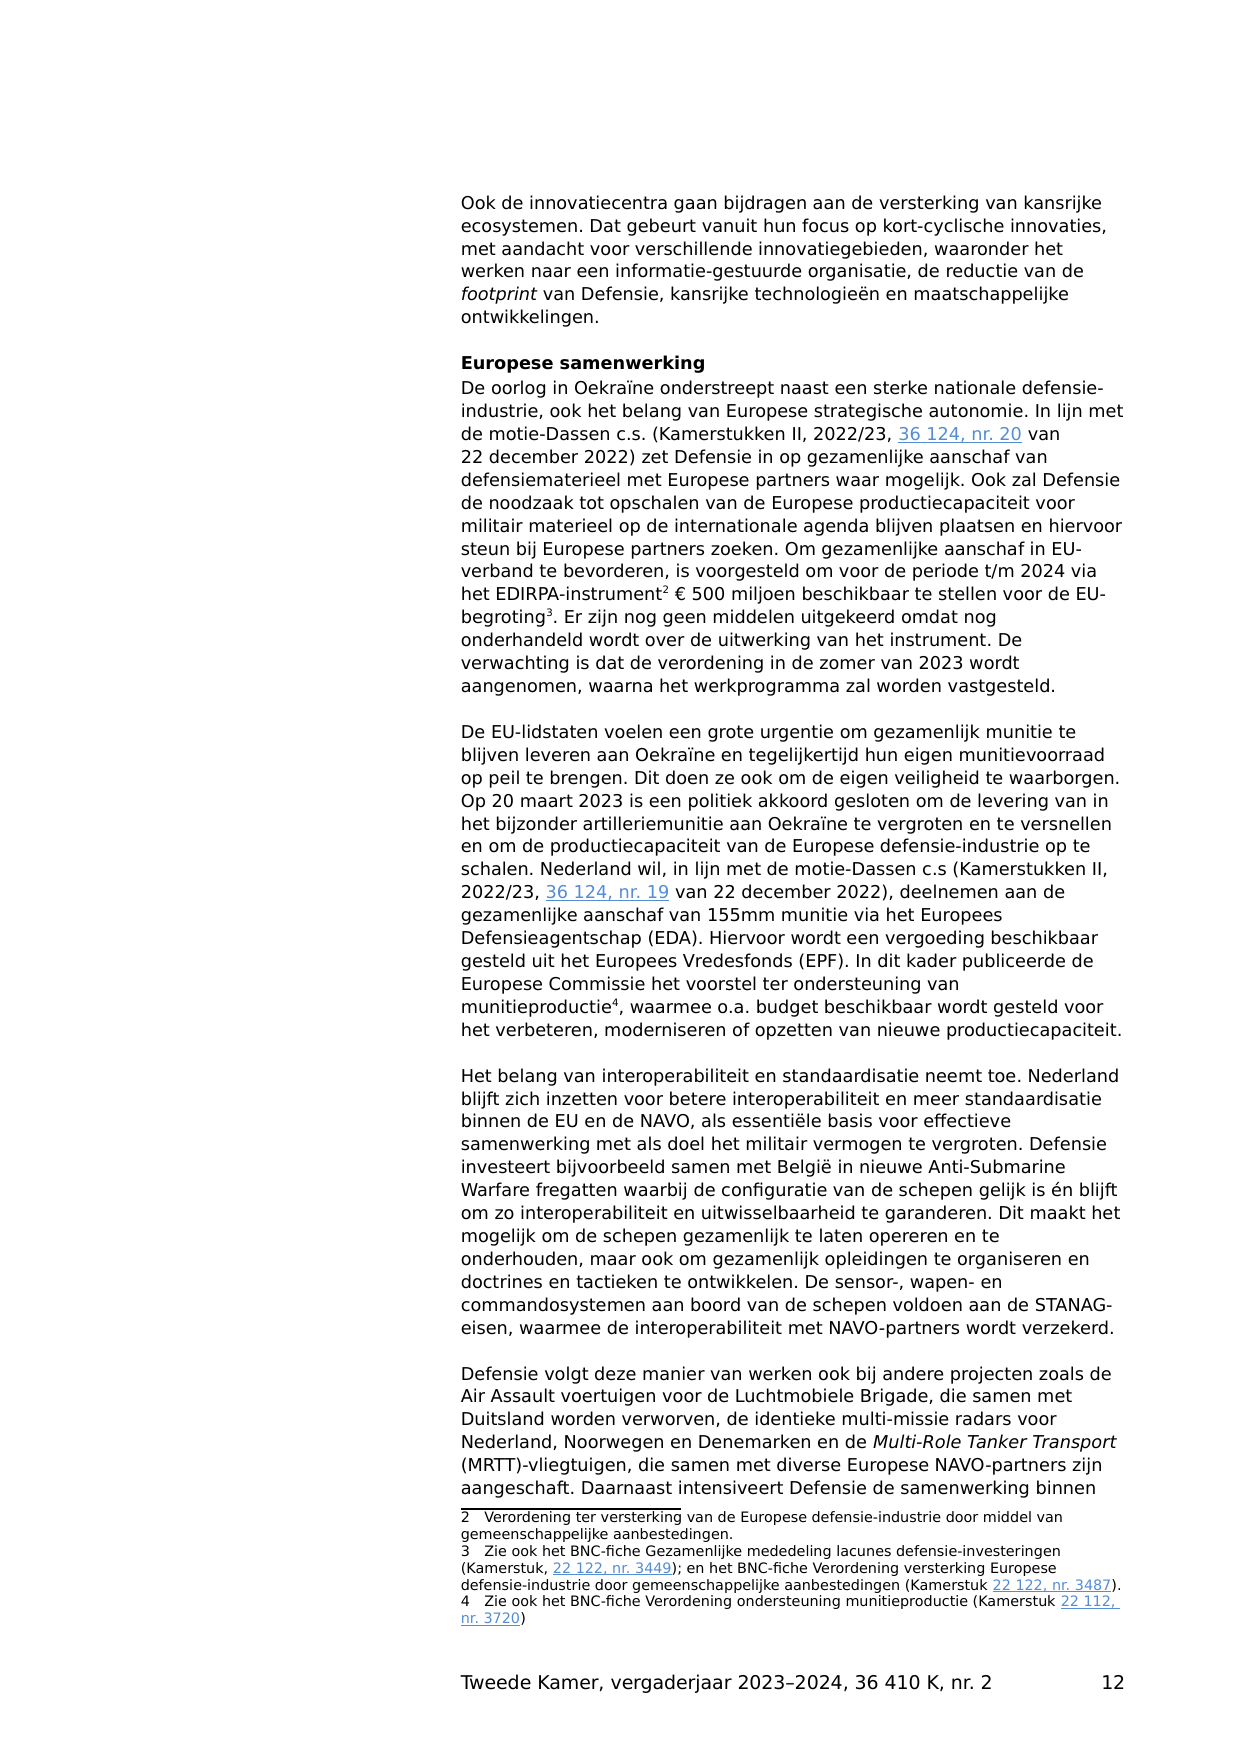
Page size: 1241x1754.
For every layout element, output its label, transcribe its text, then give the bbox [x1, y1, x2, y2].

text __Zie ook het BNC-fiche Gezamenlijke mededeling lacunes defensie-investeringen (Kamerstuk, 22 122, nr. 3449); en het BNC-fiche Verordening versterking Europese defensie-industrie door gemeenschappelijke aanbestedingen (Kamerstuk 22 122, nr. 3487). [461, 1543, 1125, 1593]
text __Zie ook het BNC-fiche Verordening ondersteuning munitieproductie (Kamerstuk 22 112, nr. 3720) [461, 1593, 1125, 1627]
text Europese samenwerking [461, 351, 1125, 374]
text Ook de innovatiecentra gaan bijdragen aan de versterking van kansrijke ecosystemen. Dat gebeurt vanuit hun focus op kort-cyclische innovaties, met aandacht voor verschillende innovatiegebieden, waaronder het werken naar een informatie-gestuurde organisatie, de reductie van de footprint van Defensie, kansrijke technologieën en maatschappelijke ontwikkelingen. [461, 191, 1125, 328]
text De oorlog in Oekraïne onderstreept naast een sterke nationale defensie-industrie, ook het belang van Europese strategische autonomie. In lijn met de motie-Dassen c.s. (Kamerstukken II, 2022/23, 36 124, nr. 20 van 22 december 2022) zet Defensie in op gezamenlijke aanschaf van defensiematerieel met Europese partners waar mogelijk. Ook zal Defensie de noodzaak tot opschalen van de Europese productiecapaciteit voor militair materieel op de internationale agenda blijven plaatsen en hiervoor steun bij Europese partners zoeken. Om gezamenlijke aanschaf in EU-verband te bevorderen, is voorgesteld om voor de periode t/m 2024 via het EDIRPA-instrument € 500 miljoen beschikbaar te stellen voor de EU-begroting. Er zijn nog geen middelen uitgekeerd omdat nog onderhandeld wordt over de uitwerking van het instrument. De verwachting is dat de verordening in de zomer van 2023 wordt aangenomen, waarna het werkprogramma zal worden vastgesteld. [461, 376, 1125, 697]
text Het belang van interoperabiliteit en standaardisatie neemt toe. Nederland blijft zich inzetten voor betere interoperabiliteit en meer standaardisatie binnen de EU en de NAVO, als essentiële basis voor effectieve samenwerking met als doel het militair vermogen te vergroten. Defensie investeert bijvoorbeeld samen met België in nieuwe Anti-Submarine Warfare fregatten waarbij de configuratie van de schepen gelijk is én blijft om zo interoperabiliteit en uitwisselbaarheid te garanderen. Dit maakt het mogelijk om de schepen gezamenlijk te laten opereren en te onderhouden, maar ook om gezamenlijk opleidingen te organiseren en doctrines en tactieken te ontwikkelen. De sensor-, wapen- en commandosystemen aan boord van de schepen voldoen aan de STANAG-eisen, waarmee de interoperabiliteit met NAVO-partners wordt verzekerd. [461, 1064, 1125, 1339]
text __Verordening ter versterking van de Europese defensie-industrie door middel van gemeenschappelijke aanbestedingen. [461, 1509, 1125, 1543]
text De EU-lidstaten voelen een grote urgentie om gezamenlijk munitie te blijven leveren aan Oekraïne en tegelijkertijd hun eigen munitievoorraad op peil te brengen. Dit doen ze ook om de eigen veiligheid te waarborgen. Op 20 maart 2023 is een politiek akkoord gesloten om de levering van in het bijzonder artilleriemunitie aan Oekraïne te vergroten en te versnellen en om de productiecapaciteit van de Europese defensie-industrie op te schalen. Nederland wil, in lijn met de motie-Dassen c.s (Kamerstukken II, 2022/23, 36 124, nr. 19 van 22 december 2022), deelnemen aan de gezamenlijke aanschaf van 155mm munitie via het Europees Defensieagentschap (EDA). Hiervoor wordt een vergoeding beschikbaar gesteld uit het Europees Vredesfonds (EPF). In dit kader publiceerde de Europese Commissie het voorstel ter ondersteuning van munitieproductie, waarmee o.a. budget beschikbaar wordt gesteld voor het verbeteren, moderniseren of opzetten van nieuwe productiecapaciteit. [461, 720, 1125, 1041]
text Defensie volgt deze manier van werken ook bij andere projecten zoals de Air Assault voertuigen voor de Luchtmobiele Brigade, die samen met Duitsland worden verworven, de identieke multi-missie radars voor Nederland, Noorwegen en Denemarken en de Multi-Role Tanker Transport (MRTT)-vliegtuigen, die samen met diverse Europese NAVO-partners zijn aangeschaft. Daarnaast intensiveert Defensie de samenwerking binnen [461, 1362, 1125, 1499]
